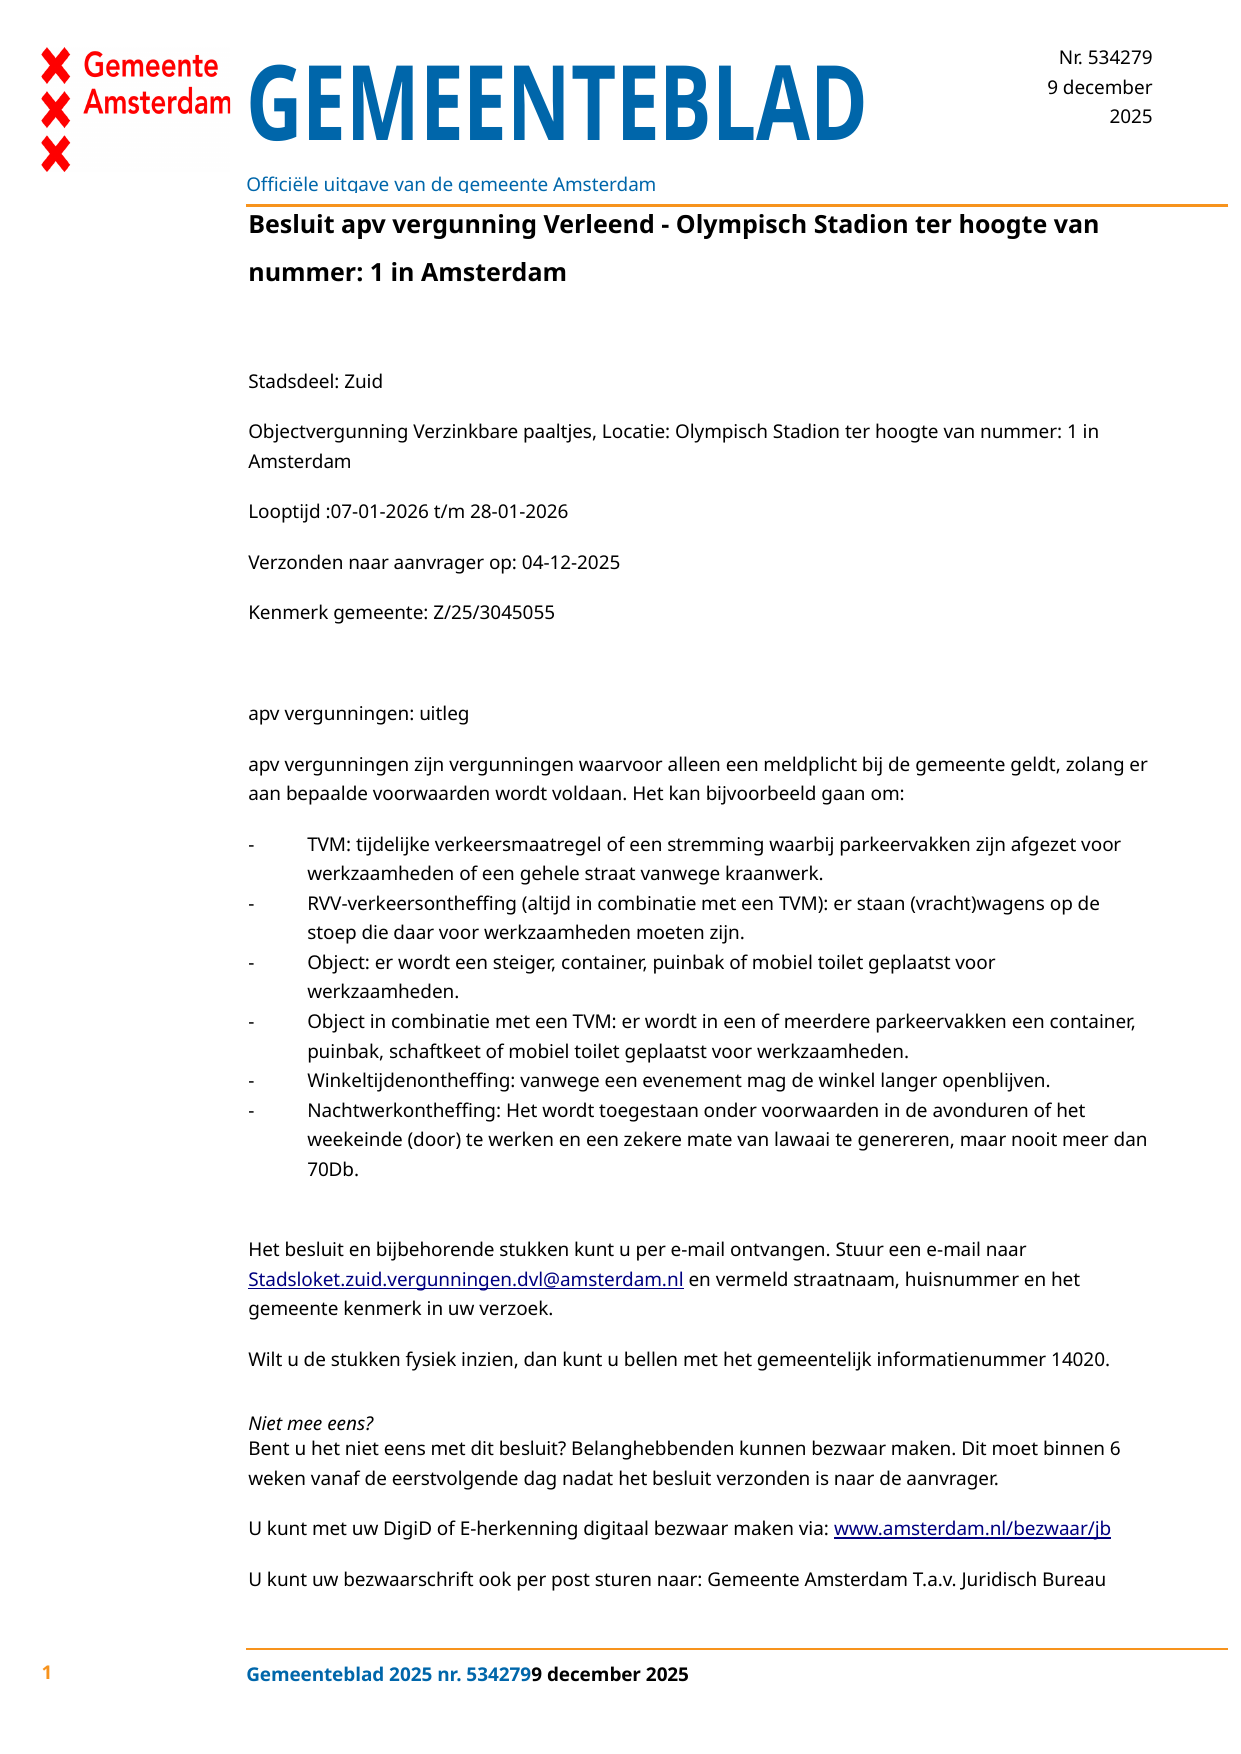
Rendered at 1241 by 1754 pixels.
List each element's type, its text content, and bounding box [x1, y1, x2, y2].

text Wilt u de stukken fysiek inzien, dan kunt u bellen met het gemeentelijk informatienummer 14020. [248, 1346, 1152, 1372]
list Object: er wordt een steiger, container, puinbak of mobiel toilet geplaatst voor werkzaamheden. [248, 949, 1152, 1004]
text Kenmerk gemeente: Z/25/3045055 [248, 599, 1152, 625]
list Nachtwerkontheffing: Het wordt toegestaan onder voorwaarden in de avonduren of het weekeinde (door) te werken en een zekere mate van lawaai te genereren, maar nooit meer dan 70Db. [248, 1097, 1152, 1182]
list RVV-verkeersontheffing (altijd in combinatie met een TVM): er staan (vracht)wagens op de stoep die daar voor werkzaamheden moeten zijn. [248, 890, 1152, 945]
text Het besluit en bijbehorende stukken kunt u per e-mail ontvangen. Stuur een e-mail naar Stadsloket.zuid.vergunningen.dvl@amsterdam.nl en vermeld straatnaam, huisnummer en het gemeente kenmerk in uw verzoek. [248, 1236, 1152, 1321]
text Besluit apv vergunning Verleend - Olympisch Stadion ter hoogte van nummer: 1 in Amsterdam [248, 207, 1152, 288]
text Stadsdeel: Zuid [248, 368, 1152, 394]
text Bent u het niet eens met dit besluit? Belanghebbenden kunnen bezwaar maken. Dit moet binnen 6 weken vanaf de eerstvolgende dag nadat het besluit verzonden is naar de aanvrager. [248, 1436, 1152, 1491]
list TVM: tijdelijke verkeersmaatregel of een stremming waarbij parkeervakken zijn afgezet voor werkzaamheden of een gehele straat vanwege kraanwerk. [248, 831, 1152, 886]
list Winkeltijdenontheffing: vanwege een evenement mag de winkel langer openblijven. [248, 1067, 1152, 1093]
text Looptijd :07-01-2026 t/m 28-01-2026 [248, 499, 1152, 524]
text U kunt uw bezwaarschrift ook per post sturen naar: Gemeente Amsterdam T.a.v. Juridisch Bureau [248, 1566, 1152, 1592]
picture [41, 47, 231, 172]
text U kunt met uw DigiD of E-herkenning digitaal bezwaar maken via: www.amsterdam.nl/bezwaar/jb [248, 1516, 1152, 1541]
list Object in combinatie met een TVM: er wordt in een of meerdere parkeervakken een container, puinbak, schaftkeet of mobiel toilet geplaatst voor werkzaamheden. [248, 1008, 1152, 1064]
text Objectvergunning Verzinkbare paaltjes, Locatie: Olympisch Stadion ter hoogte van nummer: 1 in Amsterdam [248, 419, 1152, 474]
text Niet mee eens? [248, 1410, 1152, 1436]
text Verzonden naar aanvrager op: 04-12-2025 [248, 549, 1152, 575]
text apv vergunningen zijn vergunningen waarvoor alleen een meldplicht bij de gemeente geldt, zolang er aan bepaalde voorwaarden wordt voldaan. Het kan bijvoorbeeld gaan om: [248, 751, 1152, 806]
text apv vergunningen: uitleg [248, 700, 1152, 726]
